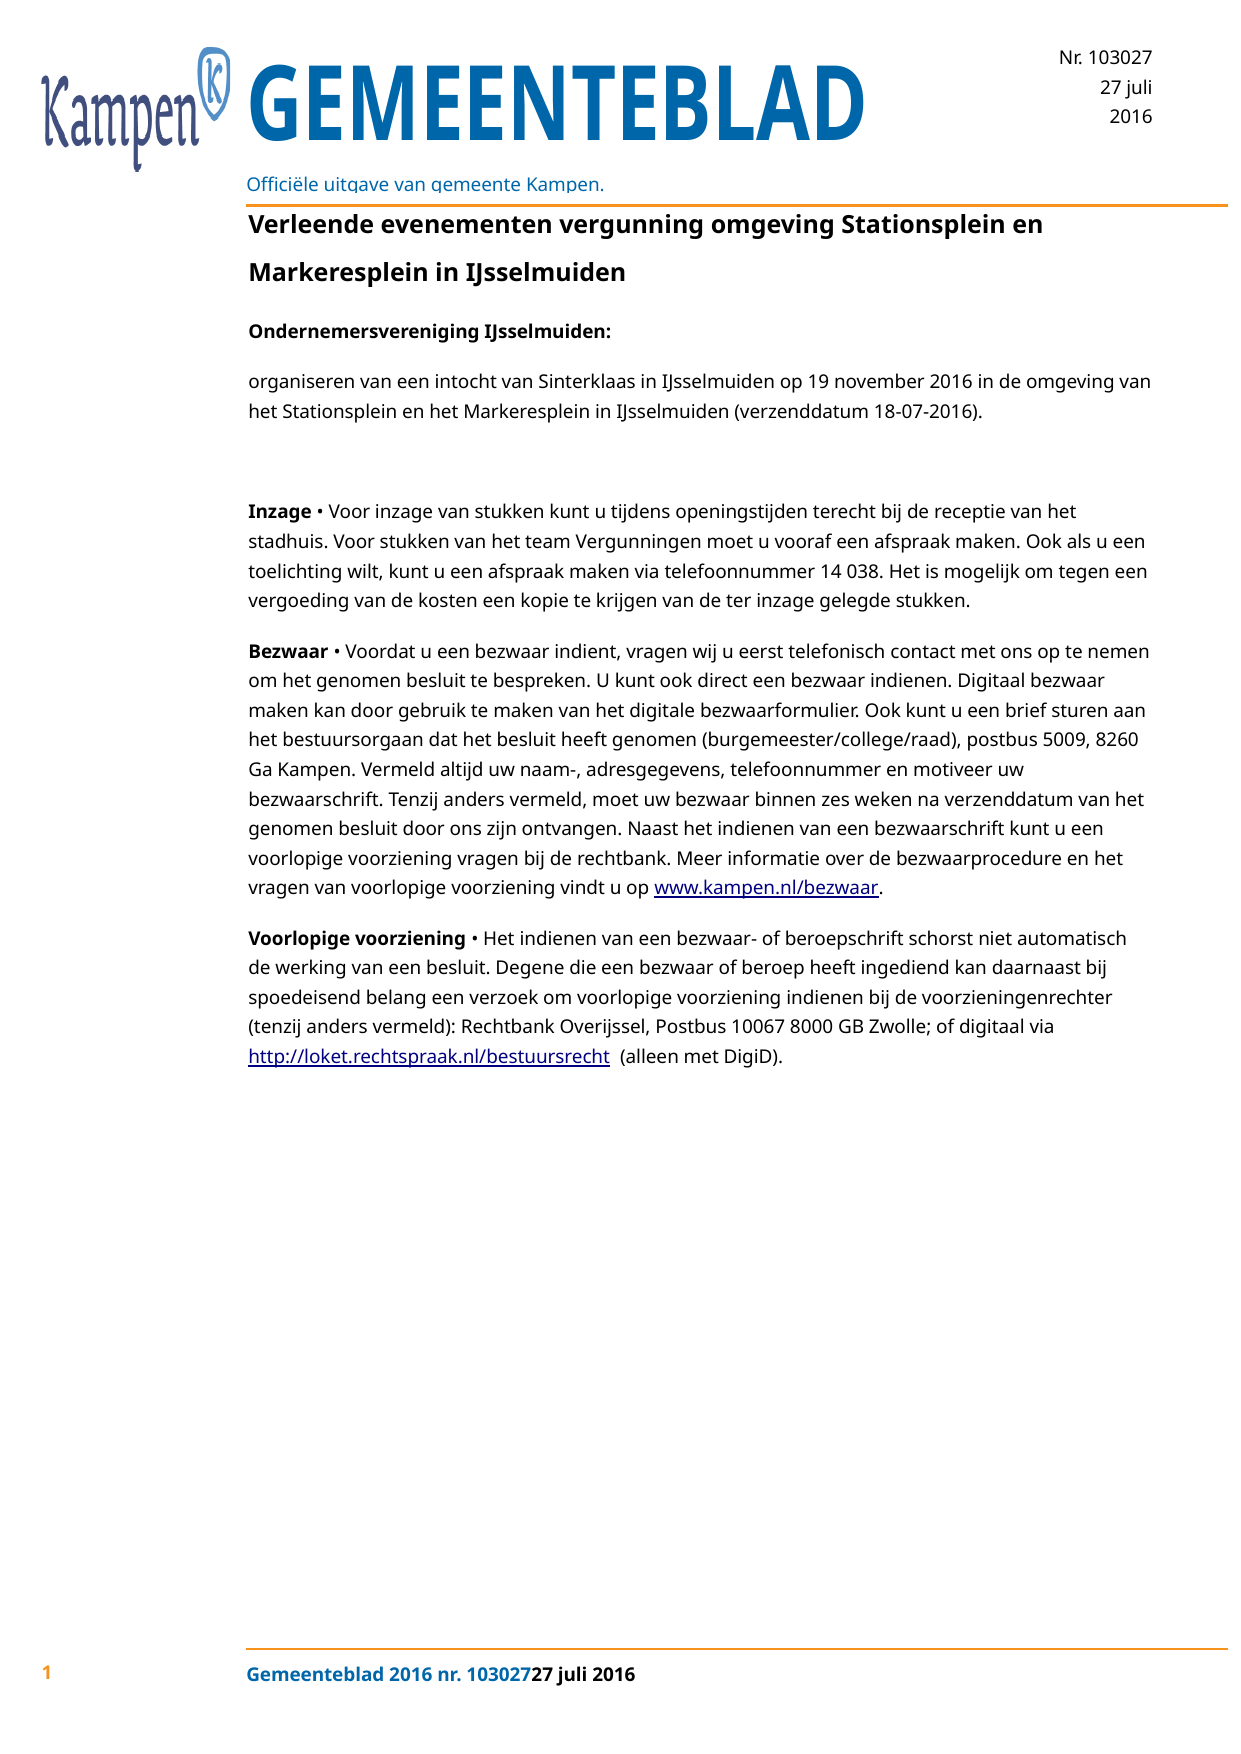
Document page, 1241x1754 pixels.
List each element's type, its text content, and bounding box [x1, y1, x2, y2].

text Inzage • Voor inzage van stukken kunt u tijdens openingstijden terecht bij de receptie van het stadhuis. Voor stukken van het team Vergunningen moet u vooraf een afspraak maken. Ook als u een toelichting wilt, kunt u een afspraak maken via telefoonnummer 14 038. Het is mogelijk om tegen een vergoeding van de kosten een kopie te krijgen van de ter inzage gelegde stukken. [248, 499, 1152, 613]
text Ondernemersvereniging IJsselmuiden: [248, 318, 1152, 344]
text Verleende evenementen vergunning omgeving Stationsplein en Markeresplein in IJsselmuiden [248, 207, 1152, 288]
text Voorlopige voorziening • Het indienen van een bezwaar- of beroepschrift schorst niet automatisch de werking van een besluit. Degene die een bezwaar of beroep heeft ingediend kan daarnaast bij spoedeisend belang een verzoek om voorlopige voorziening indienen bij de voorzieningenrechter (tenzij anders vermeld): Rechtbank Overijssel, Postbus 10067 8000 GB Zwolle; of digitaal via http://loket.rechtspraak.nl/bestuursrecht (alleen met DigiD). [248, 925, 1152, 1069]
picture [41, 47, 231, 172]
text organiseren van een intocht van Sinterklaas in IJsselmuiden op 19 november 2016 in de omgeving van het Stationsplein en het Markeresplein in IJsselmuiden (verzenddatum 18-07-2016). [248, 368, 1152, 424]
text Bezwaar • Voordat u een bezwaar indient, vragen wij u eerst telefonisch contact met ons op te nemen om het genomen besluit te bespreken. U kunt ook direct een bezwaar indienen. Digitaal bezwaar maken kan door gebruik te maken van het digitale bezwaarformulier. Ook kunt u een brief sturen aan het bestuursorgaan dat het besluit heeft genomen (burgemeester/college/raad), postbus 5009, 8260 Ga Kampen. Vermeld altijd uw naam-, adresgegevens, telefoonnummer en motiveer uw bezwaarschrift. Tenzij anders vermeld, moet uw bezwaar binnen zes weken na verzenddatum van het genomen besluit door ons zijn ontvangen. Naast het indienen van een bezwaarschrift kunt u een voorlopige voorziening vragen bij de rechtbank. Meer informatie over de bezwaarprocedure en het vragen van voorlopige voorziening vindt u op www.kampen.nl/bezwaar. [248, 638, 1152, 900]
